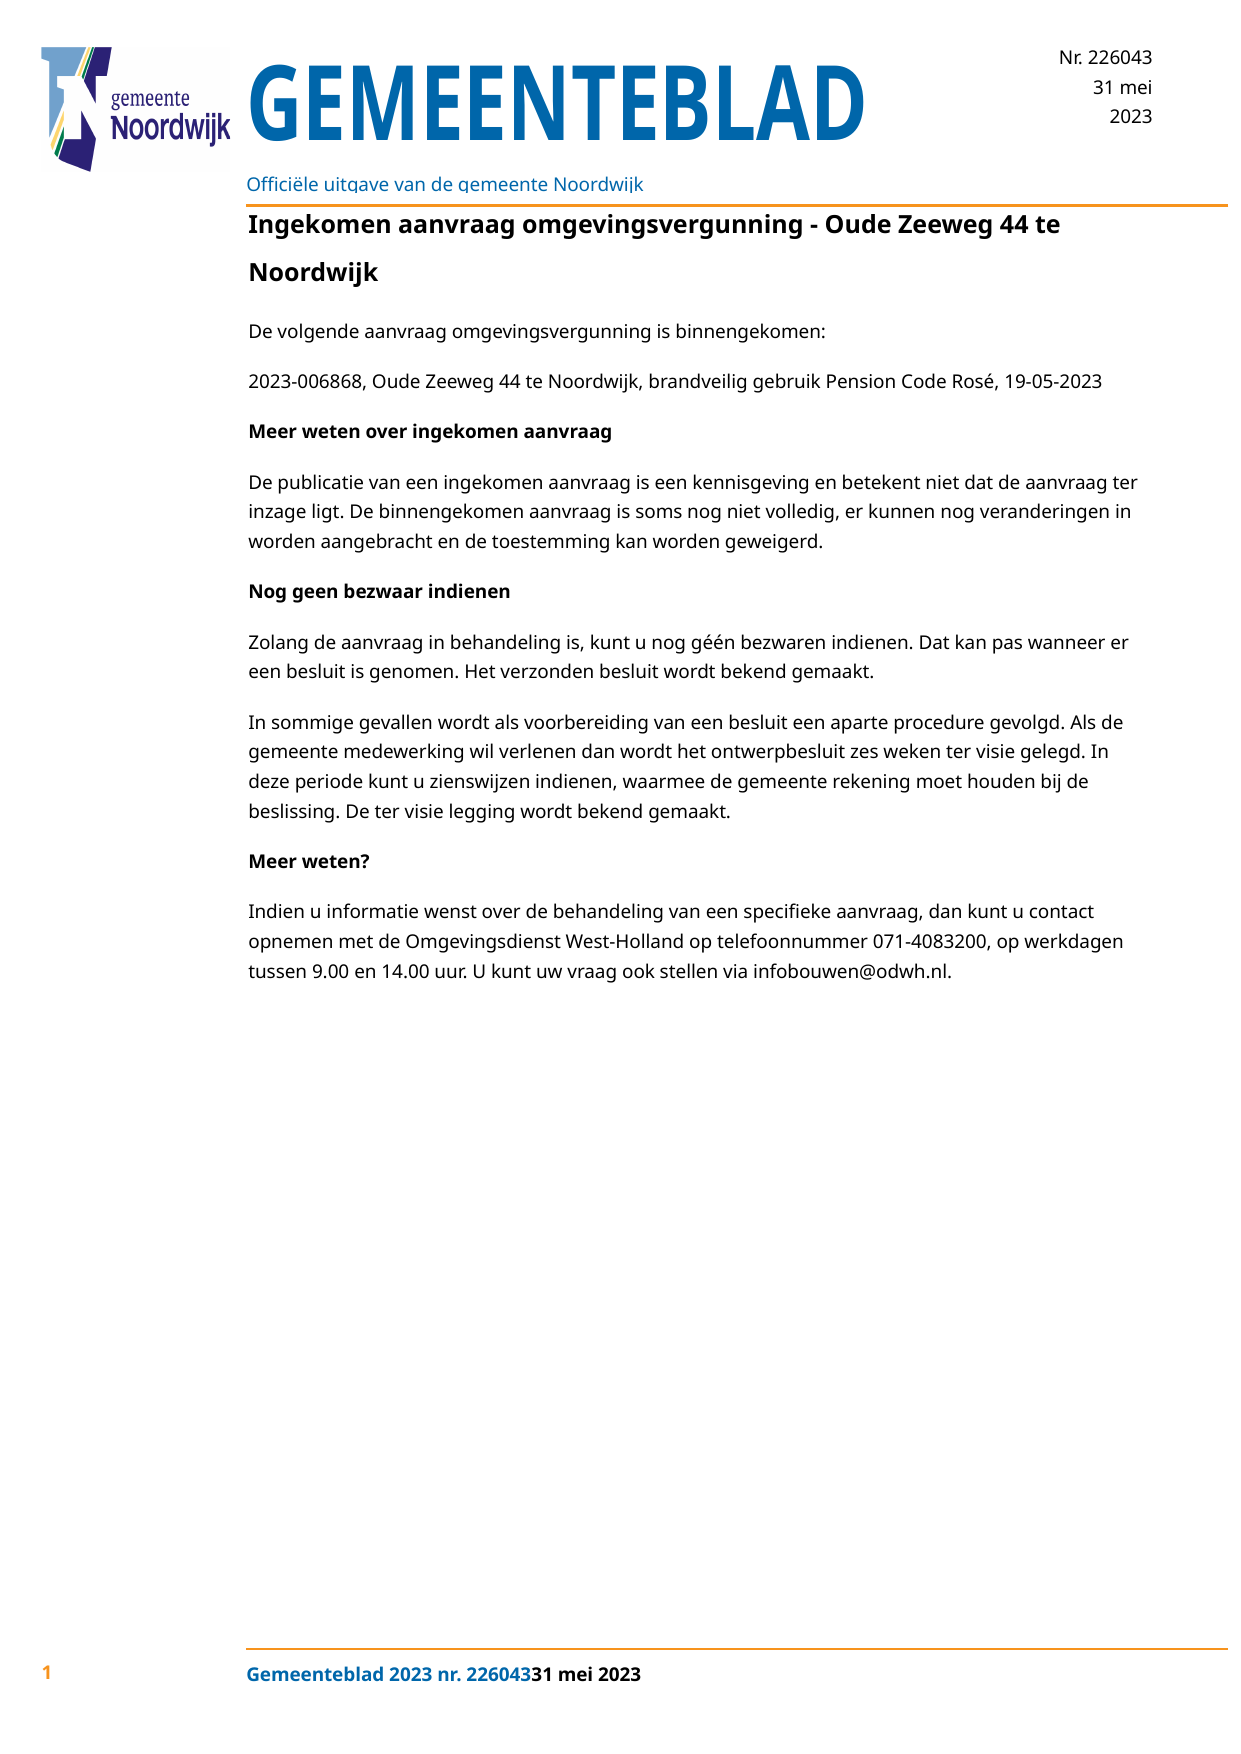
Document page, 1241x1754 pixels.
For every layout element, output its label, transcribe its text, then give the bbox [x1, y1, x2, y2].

text Ingekomen aanvraag omgevingsvergunning - Oude Zeeweg 44 te Noordwijk [248, 207, 1152, 288]
text Meer weten over ingekomen aanvraag [248, 419, 1152, 444]
text Meer weten? [248, 848, 1152, 874]
picture [41, 47, 231, 172]
text In sommige gevallen wordt als voorbereiding van een besluit een aparte procedure gevolgd. Als de gemeente medewerking wil verlenen dan wordt het ontwerpbesluit zes weken ter visie gelegd. In deze periode kunt u zienswijzen indienen, waarmee de gemeente rekening moet houden bij de beslissing. De ter visie legging wordt bekend gemaakt. [248, 709, 1152, 824]
text De publicatie van een ingekomen aanvraag is een kennisgeving en betekent niet dat de aanvraag ter inzage ligt. De binnengekomen aanvraag is soms nog niet volledig, er kunnen nog veranderingen in worden aangebracht en de toestemming kan worden geweigerd. [248, 469, 1152, 554]
text 2023-006868, Oude Zeeweg 44 te Noordwijk, brandveilig gebruik Pension Code Rosé, 19-05-2023 [248, 368, 1152, 394]
text De volgende aanvraag omgevingsvergunning is binnengekomen: [248, 318, 1152, 344]
text Zolang de aanvraag in behandeling is, kunt u nog géén bezwaren indienen. Dat kan pas wanneer er een besluit is genomen. Het verzonden besluit wordt bekend gemaakt. [248, 629, 1152, 684]
text Nog geen bezwaar indienen [248, 579, 1152, 604]
text Indien u informatie wenst over de behandeling van een specifieke aanvraag, dan kunt u contact opnemen met de Omgevingsdienst West-Holland op telefoonnummer 071-4083200, op werkdagen tussen 9.00 en 14.00 uur. U kunt uw vraag ook stellen via infobouwen@odwh.nl. [248, 899, 1152, 984]
